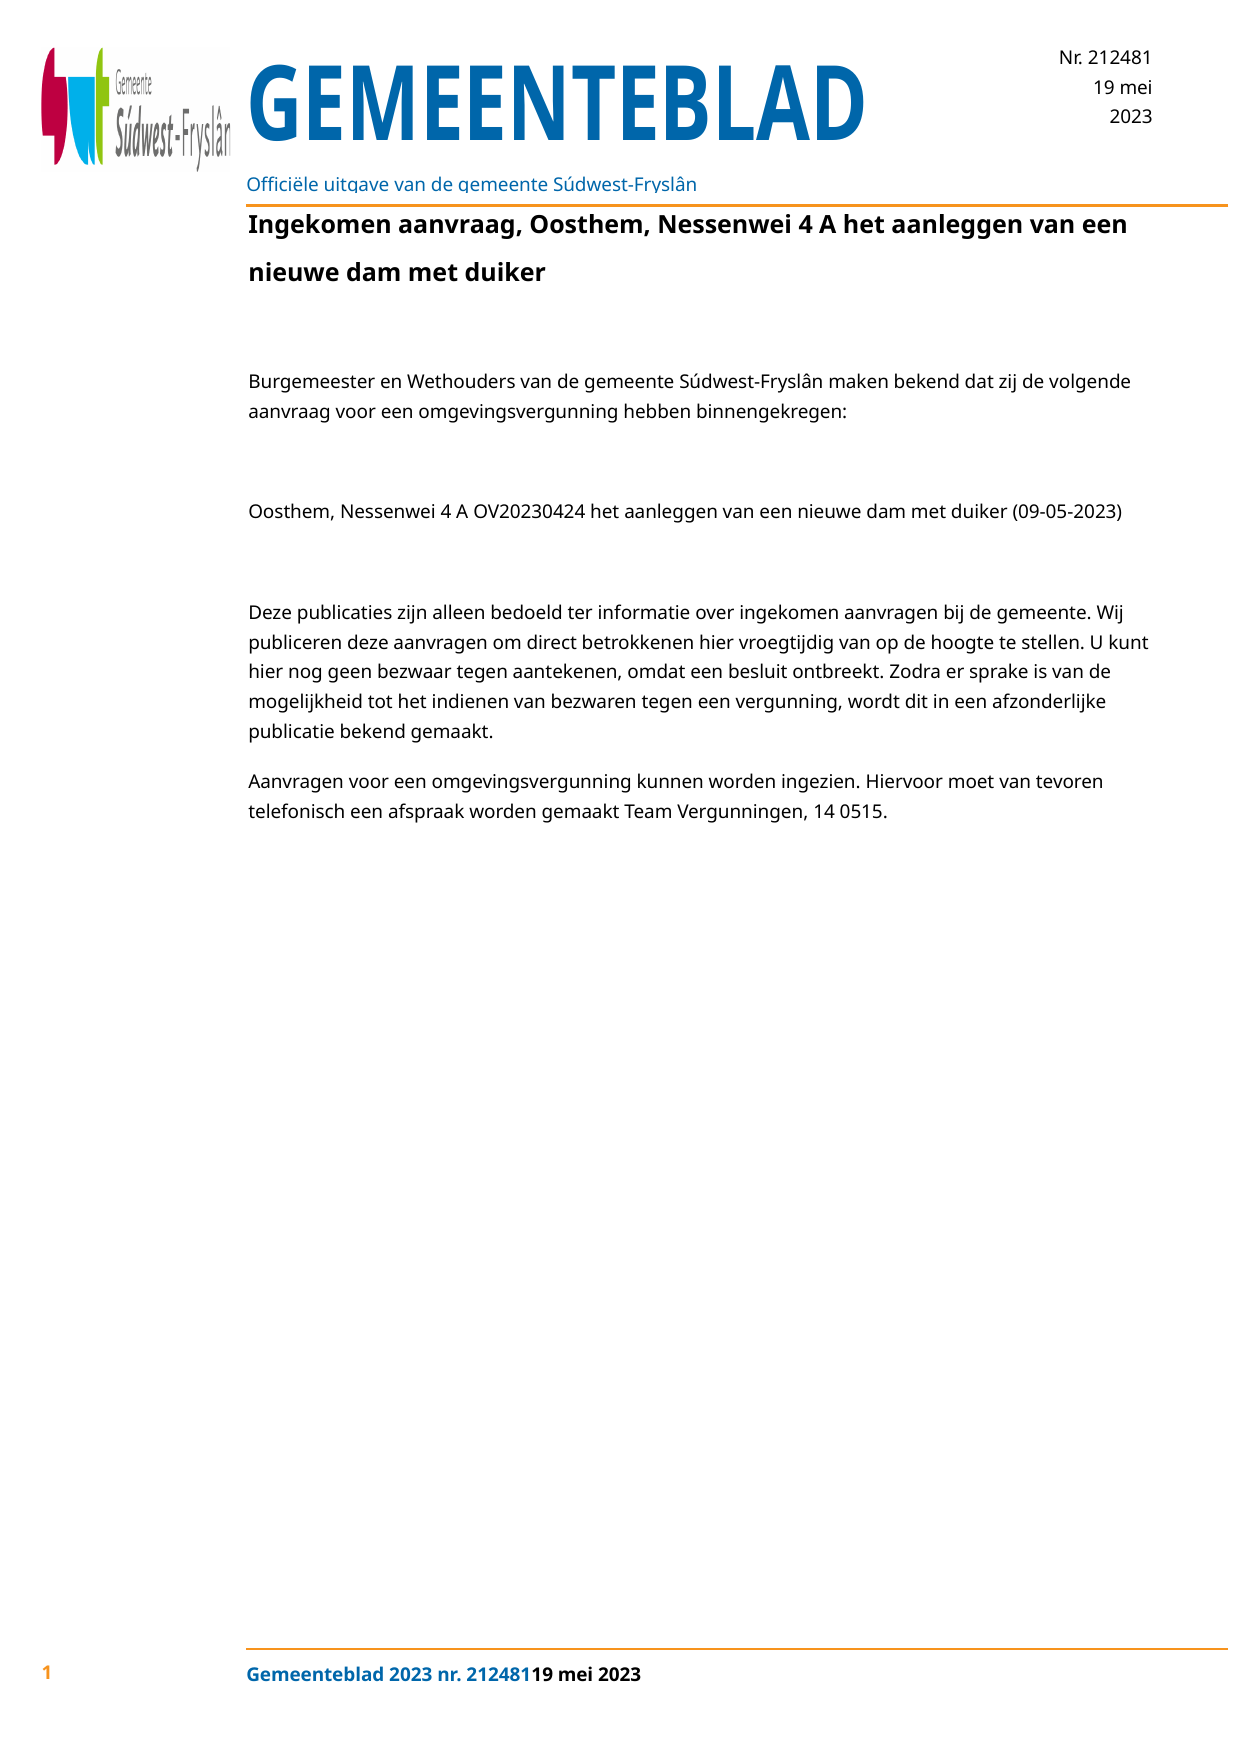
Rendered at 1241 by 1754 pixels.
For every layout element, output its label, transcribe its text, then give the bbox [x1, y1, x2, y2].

text Burgemeester en Wethouders van de gemeente Súdwest-Fryslân maken bekend dat zij de volgende aanvraag voor een omgevingsvergunning hebben binnengekregen: [248, 368, 1152, 424]
text Ingekomen aanvraag, Oosthem, Nessenwei 4 A het aanleggen van een nieuwe dam met duiker [248, 207, 1152, 288]
text Aanvragen voor een omgevingsvergunning kunnen worden ingezien. Hiervoor moet van tevoren telefonisch een afspraak worden gemaakt Team Vergunningen, 14 0515. [248, 768, 1152, 824]
text Oosthem, Nessenwei 4 A OV20230424 het aanleggen van een nieuwe dam met duiker (09-05-2023) [248, 499, 1152, 524]
text Deze publicaties zijn alleen bedoeld ter informatie over ingekomen aanvragen bij de gemeente. Wij publiceren deze aanvragen om direct betrokkenen hier vroegtijdig van op de hoogte te stellen. U kunt hier nog geen bezwaar tegen aantekenen, omdat een besluit ontbreekt. Zodra er sprake is van de mogelijkheid tot het indienen van bezwaren tegen een vergunning, wordt dit in een afzonderlijke publicatie bekend gemaakt. [248, 599, 1152, 744]
picture [41, 47, 231, 172]
